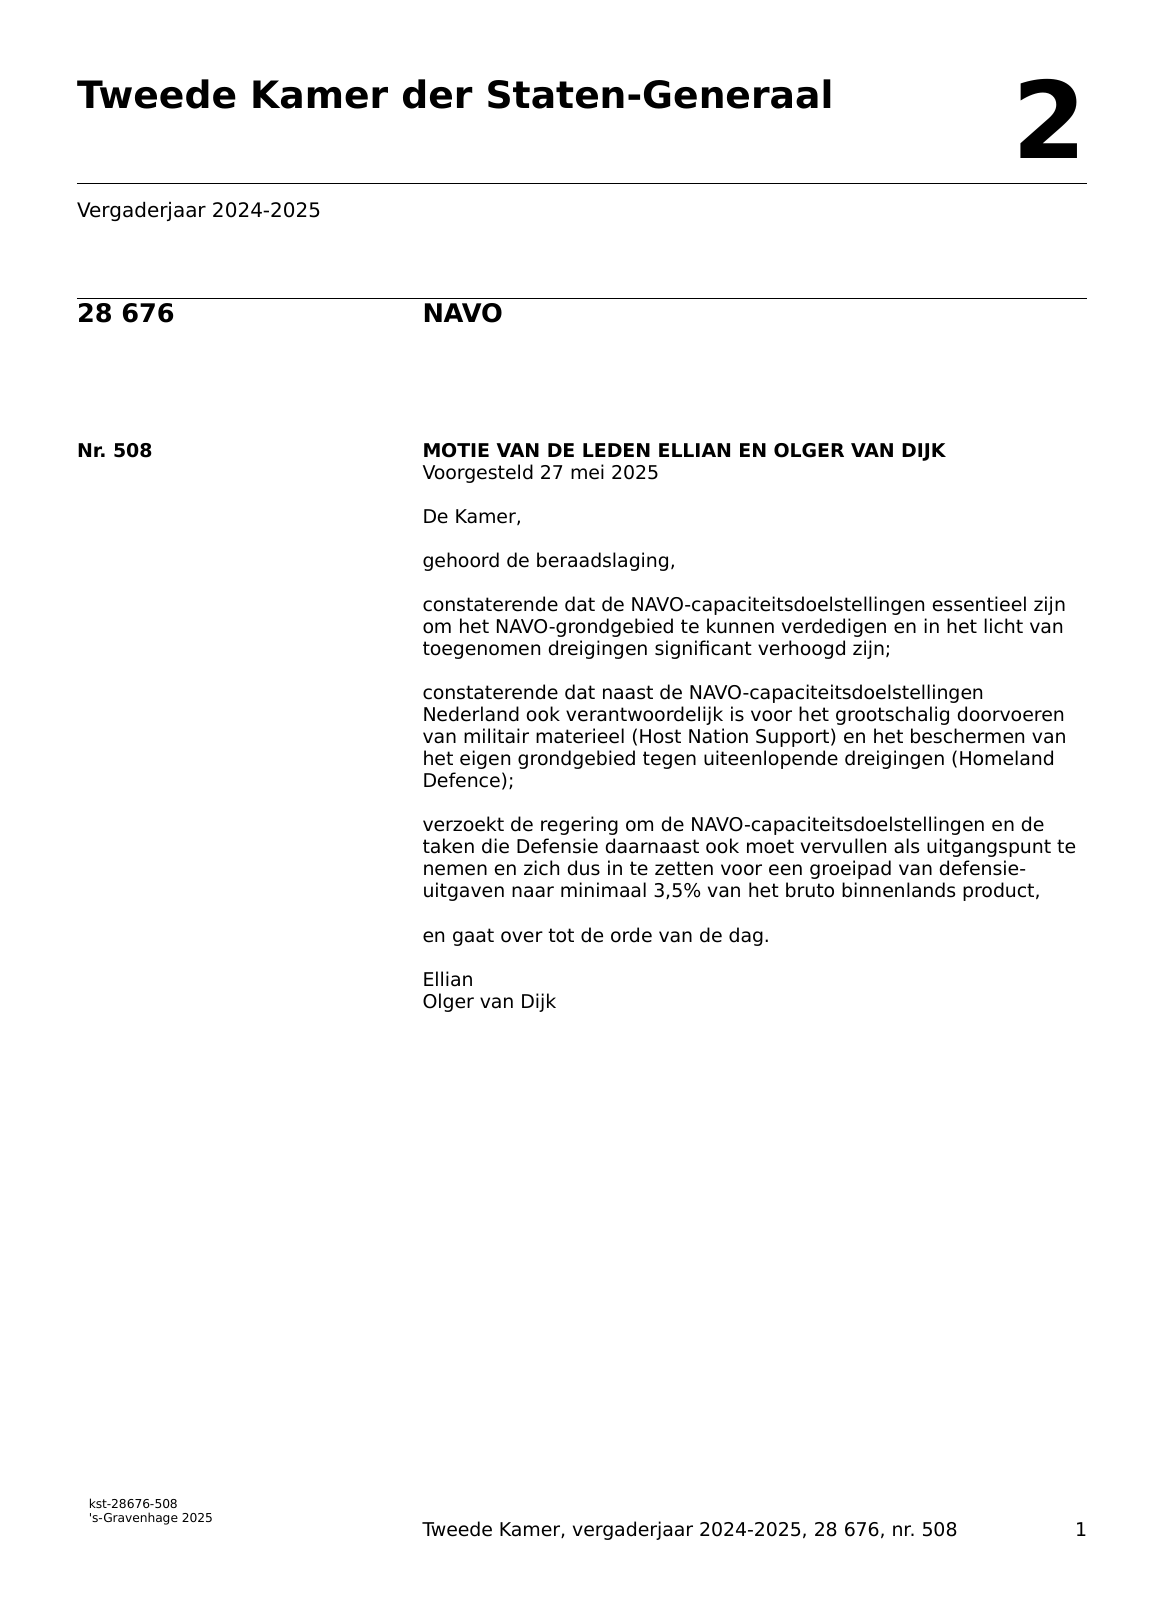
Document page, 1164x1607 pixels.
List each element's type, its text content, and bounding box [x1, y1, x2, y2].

table_header Tweede Kamer der Staten-Generaal [77, 59, 886, 183]
text verzoekt de regering om de NAVO-capaciteitsdoelstellingen en de taken die Defensie daarnaast ook moet vervullen als uitgangspunt te nemen en zich dus in te zetten voor een groeipad van defensie-uitgaven naar minimaal 3,5% van het bruto binnenlands product, [422, 814, 1087, 902]
table_header 2 [886, 59, 1087, 183]
text gehoord de beraadslaging, [422, 550, 1087, 572]
text Voorgesteld 27 mei 2025 [422, 462, 1087, 484]
subtitle 28 676 NAVO [77, 299, 1087, 329]
text Olger van Dijk [422, 991, 1087, 1013]
text en gaat over tot de orde van de dag. [422, 924, 1087, 946]
text 's-Gravenhage 2025 [88, 1511, 323, 1525]
text constaterende dat naast de NAVO-capaciteitsdoelstellingen Nederland ook verantwoordelijk is voor het grootschalig doorvoeren van militair materieel (Host Nation Support) en het beschermen van het eigen grondgebied tegen uiteenlopende dreigingen (Homeland Defence); [422, 682, 1087, 792]
text kst-28676-508 [88, 1497, 323, 1511]
text Ellian [422, 969, 1087, 991]
table_cell Vergaderjaar 2024-2025 [77, 184, 1087, 298]
text De Kamer, [422, 506, 1087, 528]
text constaterende dat de NAVO-capaciteitsdoelstellingen essentieel zijn om het NAVO-grondgebied te kunnen verdedigen en in het licht van toegenomen dreigingen significant verhoogd zijn; [422, 594, 1087, 660]
subtitle Nr. 508 MOTIE VAN DE LEDEN ELLIAN EN OLGER VAN DIJK [77, 440, 1087, 462]
